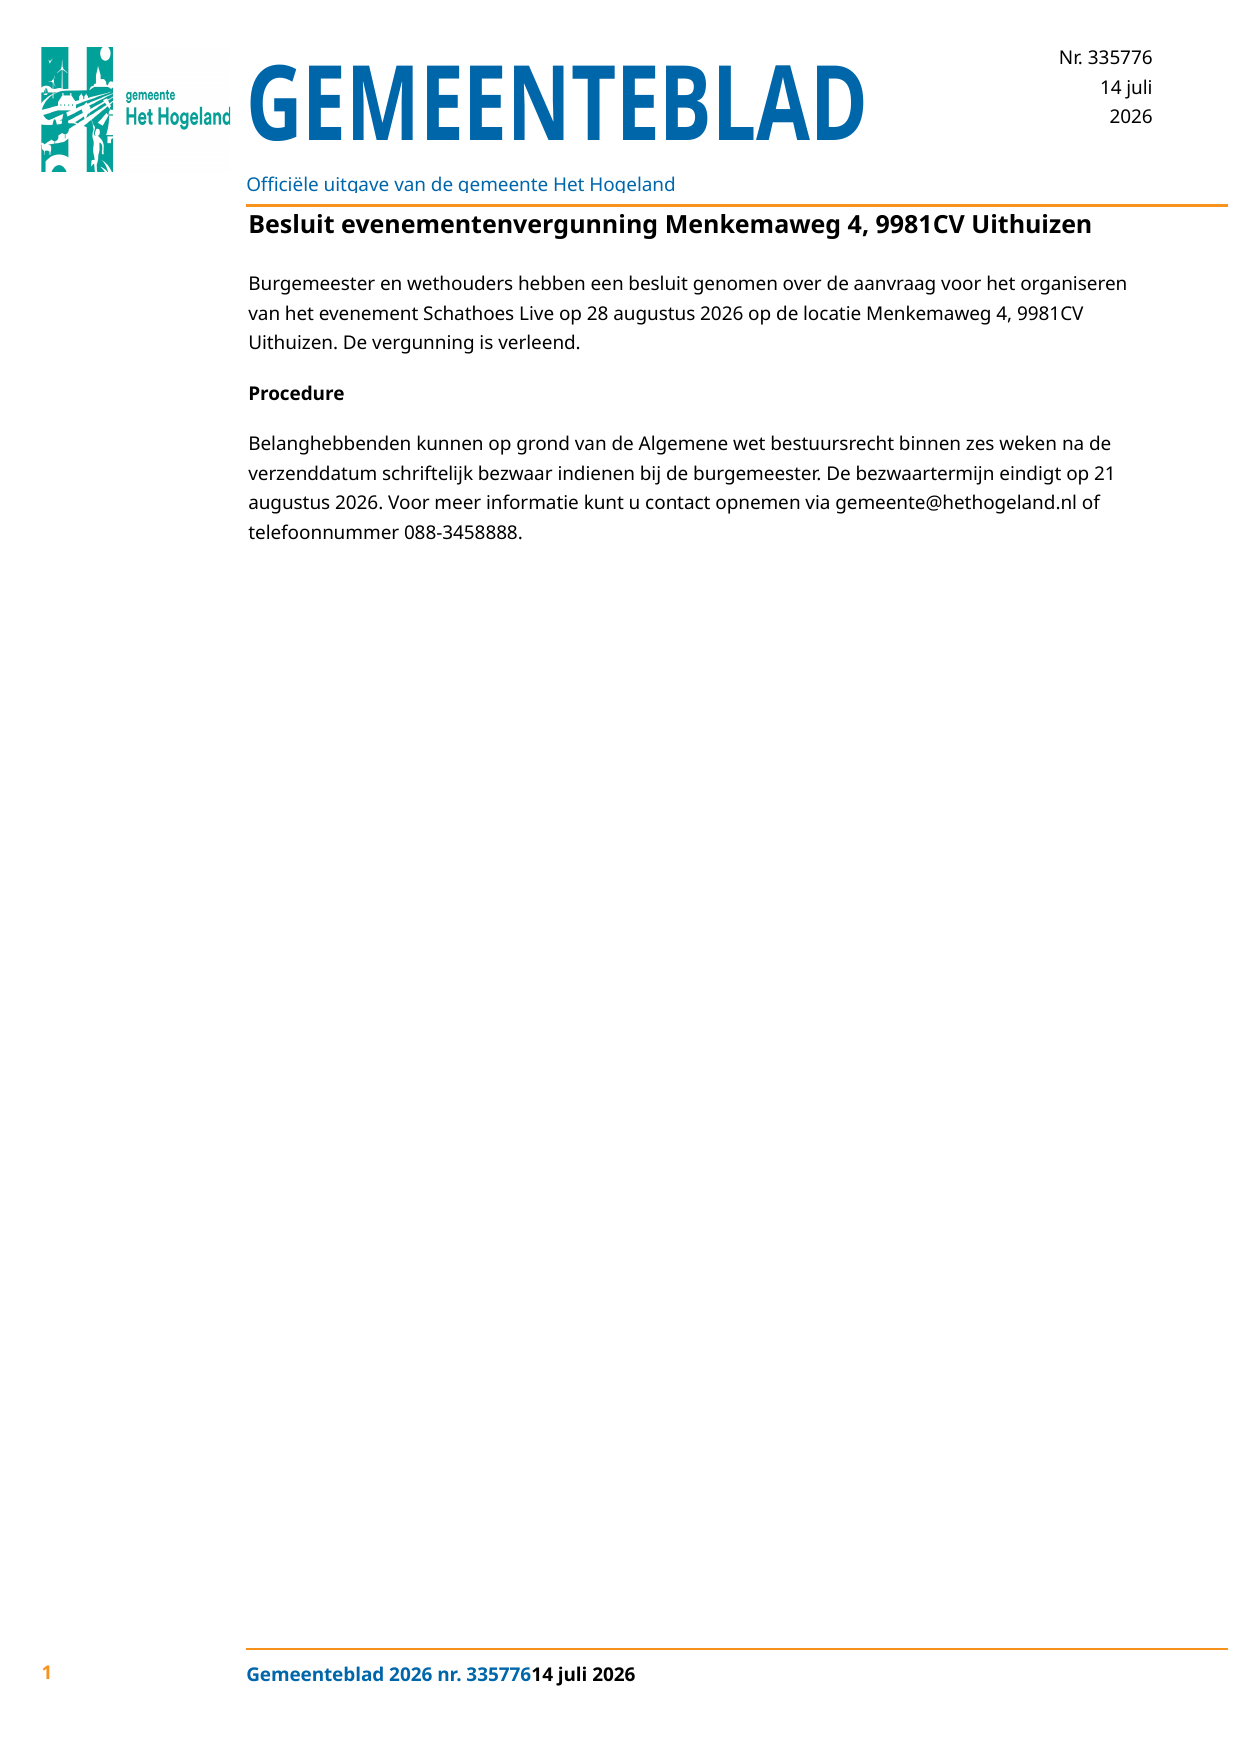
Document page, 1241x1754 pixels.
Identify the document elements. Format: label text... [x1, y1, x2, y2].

text Burgemeester en wethouders hebben een besluit genomen over de aanvraag voor het organiseren van het evenement Schathoes Live op 28 augustus 2026 op de locatie Menkemaweg 4, 9981CV Uithuizen. De vergunning is verleend. [248, 270, 1152, 355]
text Belanghebbenden kunnen op grond van de Algemene wet bestuursrecht binnen zes weken na de verzenddatum schriftelijk bezwaar indienen bij de burgemeester. De bezwaartermijn eindigt op 21 augustus 2026. Voor meer informatie kunt u contact opnemen via gemeente@hethogeland.nl of telefoonnummer 088-3458888. [248, 430, 1152, 545]
text Besluit evenementenvergunning Menkemaweg 4, 9981CV Uithuizen [248, 207, 1152, 241]
picture [41, 47, 231, 172]
text Procedure [248, 380, 1152, 406]
